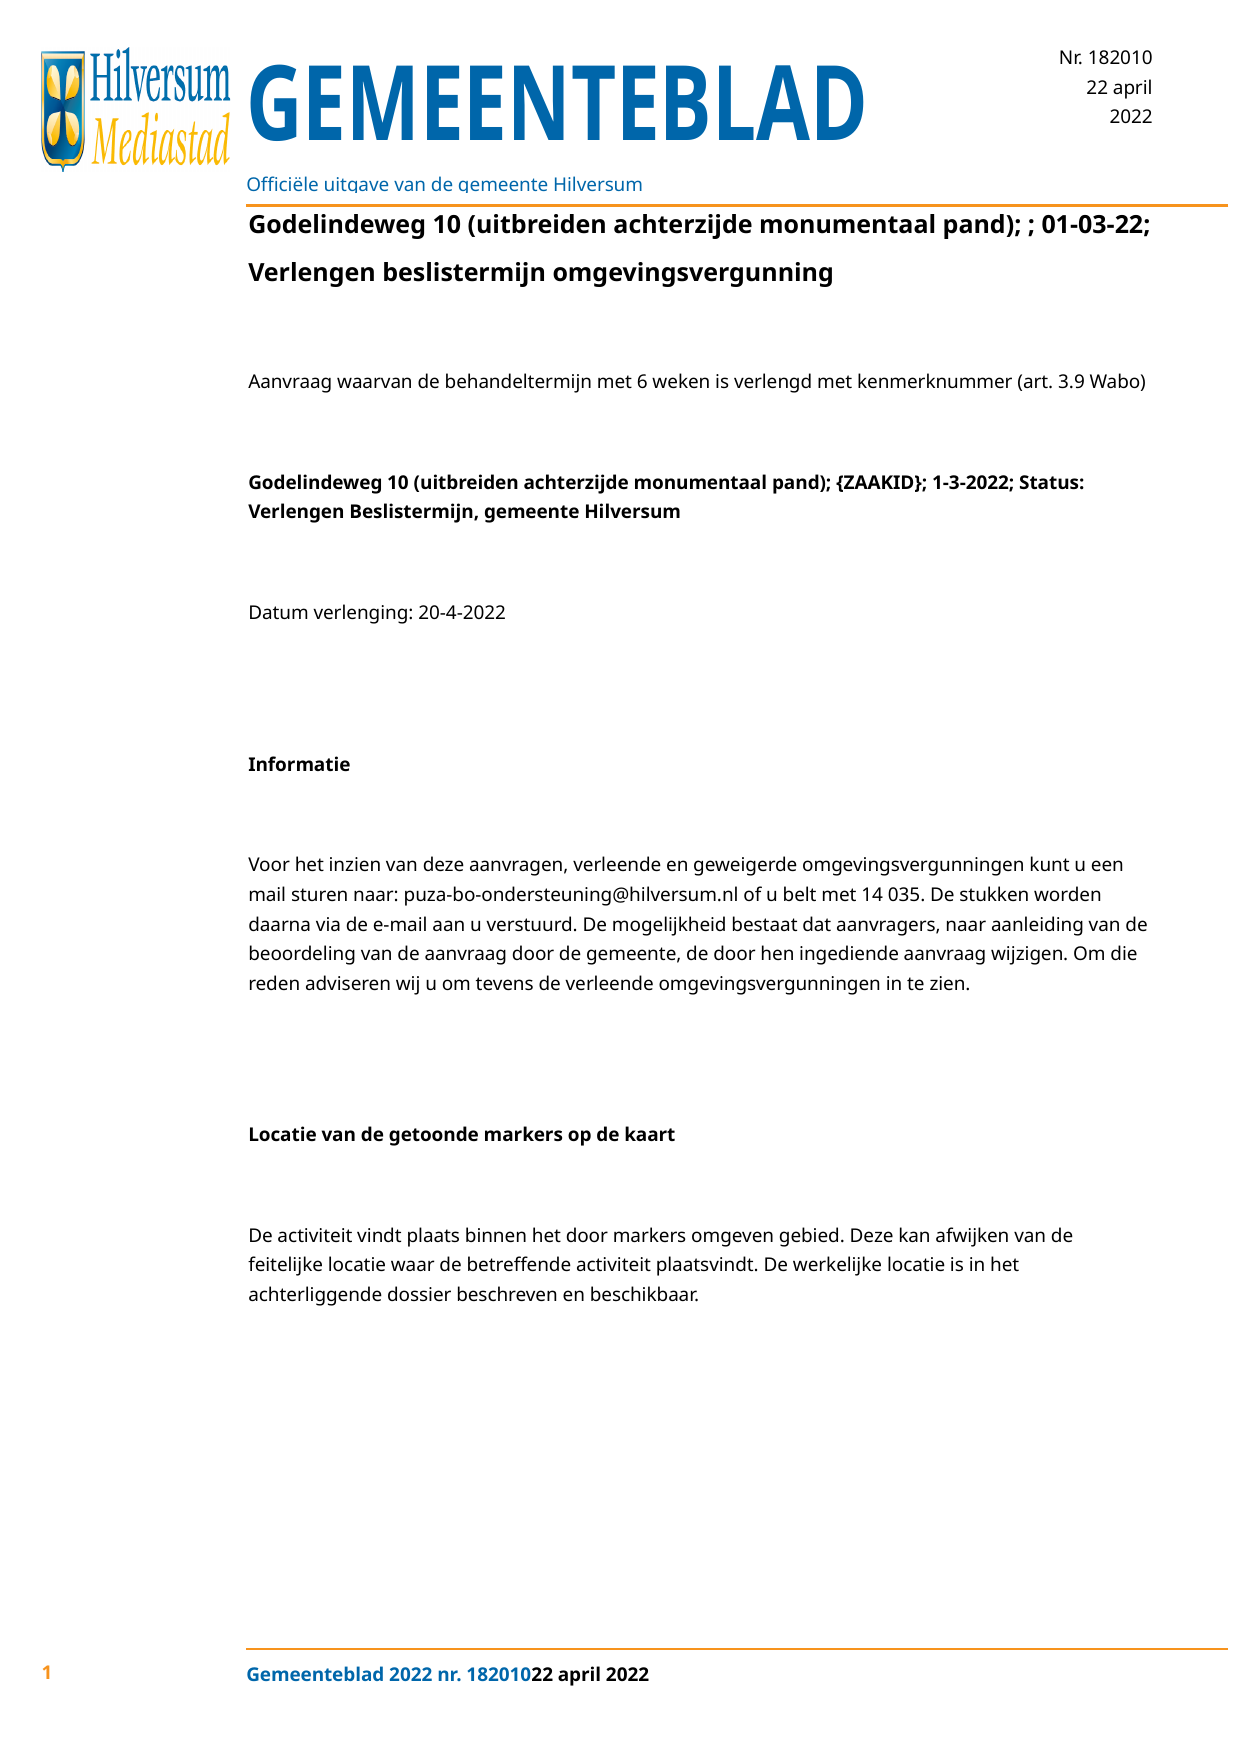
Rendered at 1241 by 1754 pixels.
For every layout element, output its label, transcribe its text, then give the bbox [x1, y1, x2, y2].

text De activiteit vindt plaats binnen het door markers omgeven gebied. Deze kan afwijken van de feitelijke locatie waar de betreffende activiteit plaatsvindt. De werkelijke locatie is in het achterliggende dossier beschreven en beschikbaar. [248, 1222, 1152, 1307]
text Voor het inzien van deze aanvragen, verleende en geweigerde omgevingsvergunningen kunt u een mail sturen naar: puza-bo-ondersteuning@hilversum.nl of u belt met 14 035. De stukken worden daarna via de e-mail aan u verstuurd. De mogelijkheid bestaat dat aanvragers, naar aanleiding van de beoordeling van de aanvraag door de gemeente, de door hen ingediende aanvraag wijzigen. Om die reden adviseren wij u om tevens de verleende omgevingsvergunningen in te zien. [248, 852, 1152, 996]
text Informatie [248, 751, 1152, 777]
text Godelindeweg 10 (uitbreiden achterzijde monumentaal pand); {ZAAKID}; 1-3-2022; Status: Verlengen Beslistermijn, gemeente Hilversum [248, 469, 1152, 524]
text Datum verlenging: 20-4-2022 [248, 599, 1152, 625]
text Aanvraag waarvan de behandeltermijn met 6 weken is verlengd met kenmerknummer (art. 3.9 Wabo) [248, 368, 1152, 394]
picture [41, 47, 231, 172]
text Locatie van de getoonde markers op de kaart [248, 1121, 1152, 1147]
text Godelindeweg 10 (uitbreiden achterzijde monumentaal pand); ; 01-03-22; Verlengen beslistermijn omgevingsvergunning [248, 207, 1152, 288]
